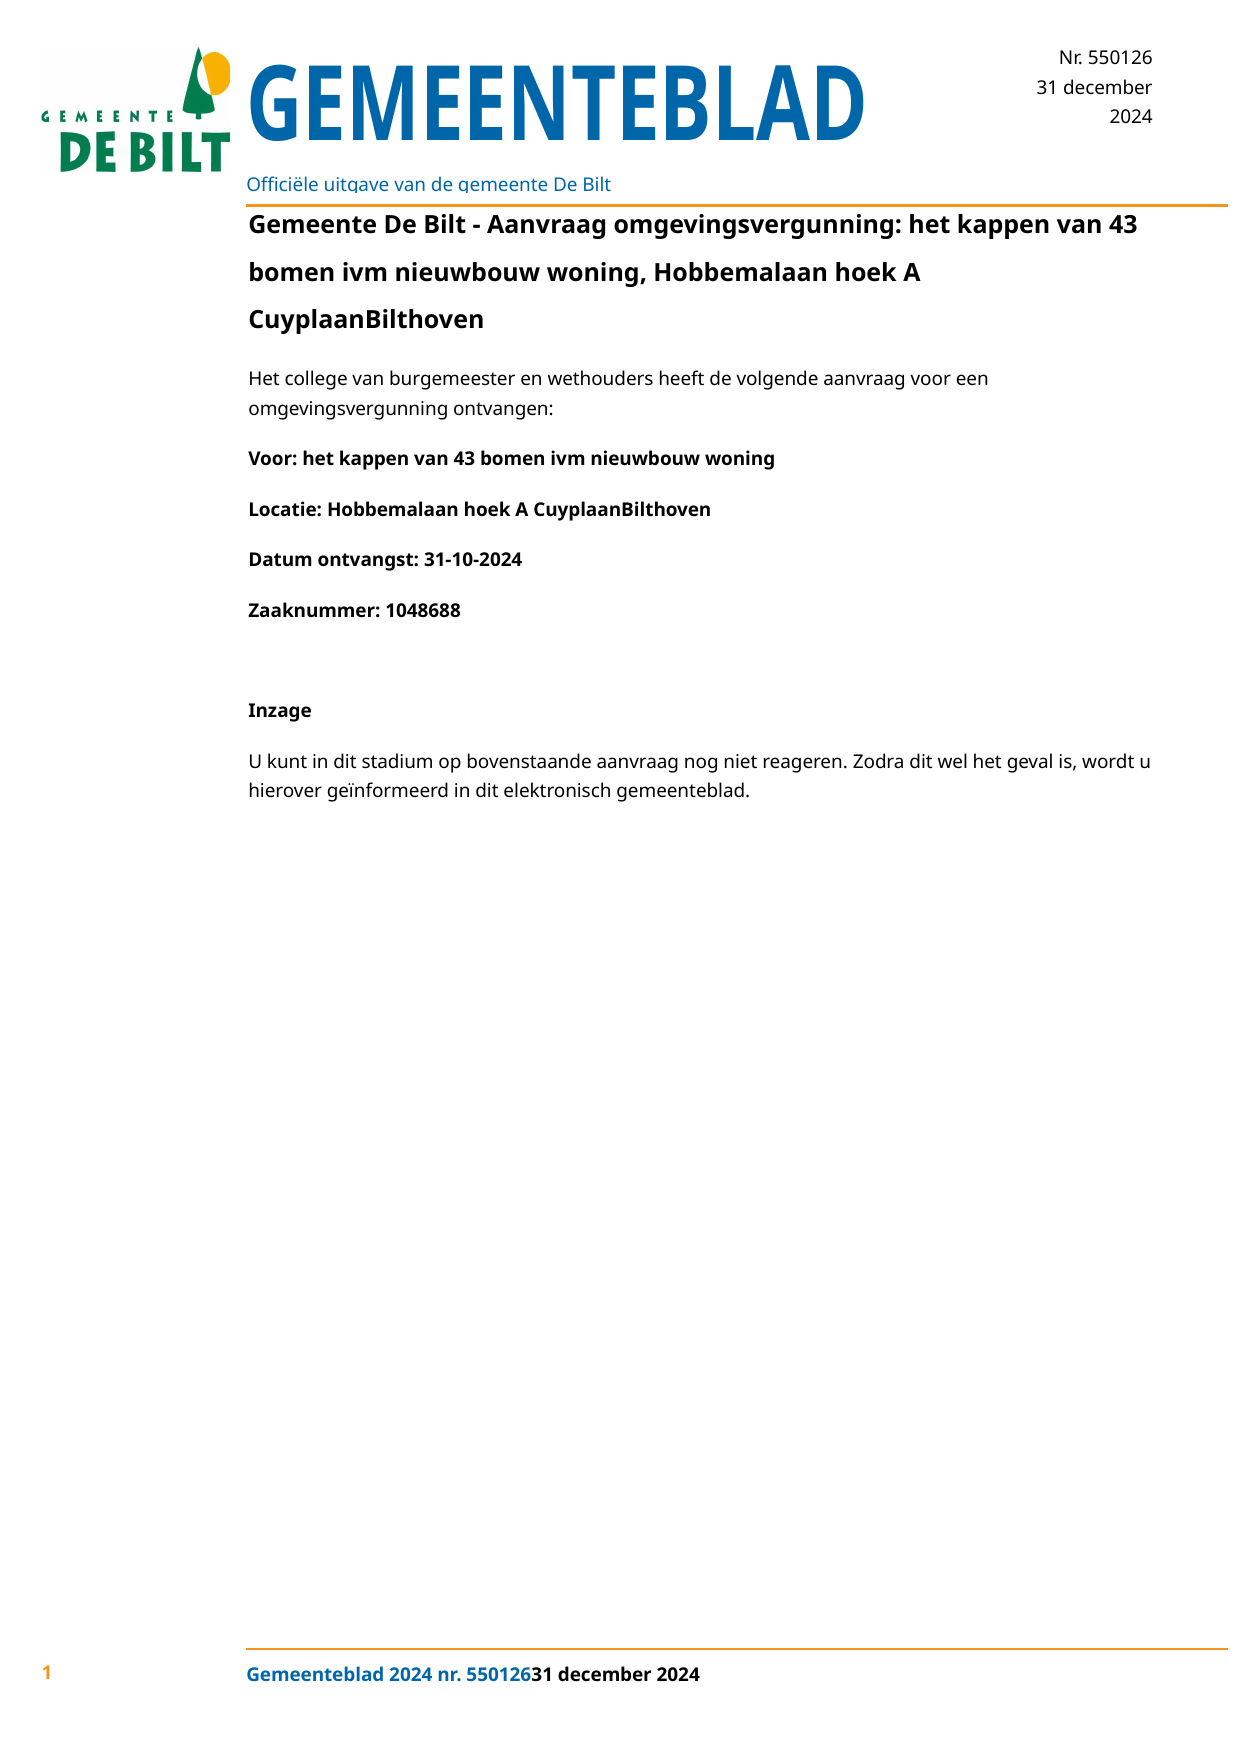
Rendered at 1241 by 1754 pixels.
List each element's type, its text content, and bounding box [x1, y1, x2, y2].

text Inzage [248, 698, 1152, 723]
text Voor: het kappen van 43 bomen ivm nieuwbouw woning [248, 446, 1152, 471]
text Het college van burgemeester en wethouders heeft de volgende aanvraag voor een omgevingsvergunning ontvangen: [248, 366, 1152, 421]
text U kunt in dit stadium op bovenstaande aanvraag nog niet reageren. Zodra dit wel het geval is, wordt u hierover geïnformeerd in dit elektronisch gemeenteblad. [248, 748, 1152, 803]
picture [41, 47, 231, 172]
text Datum ontvangst: 31-10-2024 [248, 546, 1152, 572]
text Gemeente De Bilt - Aanvraag omgevingsvergunning: het kappen van 43 bomen ivm nieuwbouw woning, Hobbemalaan hoek A CuyplaanBilthoven [248, 207, 1152, 336]
text Locatie: Hobbemalaan hoek A CuyplaanBilthoven [248, 496, 1152, 522]
text Zaaknummer: 1048688 [248, 597, 1152, 622]
